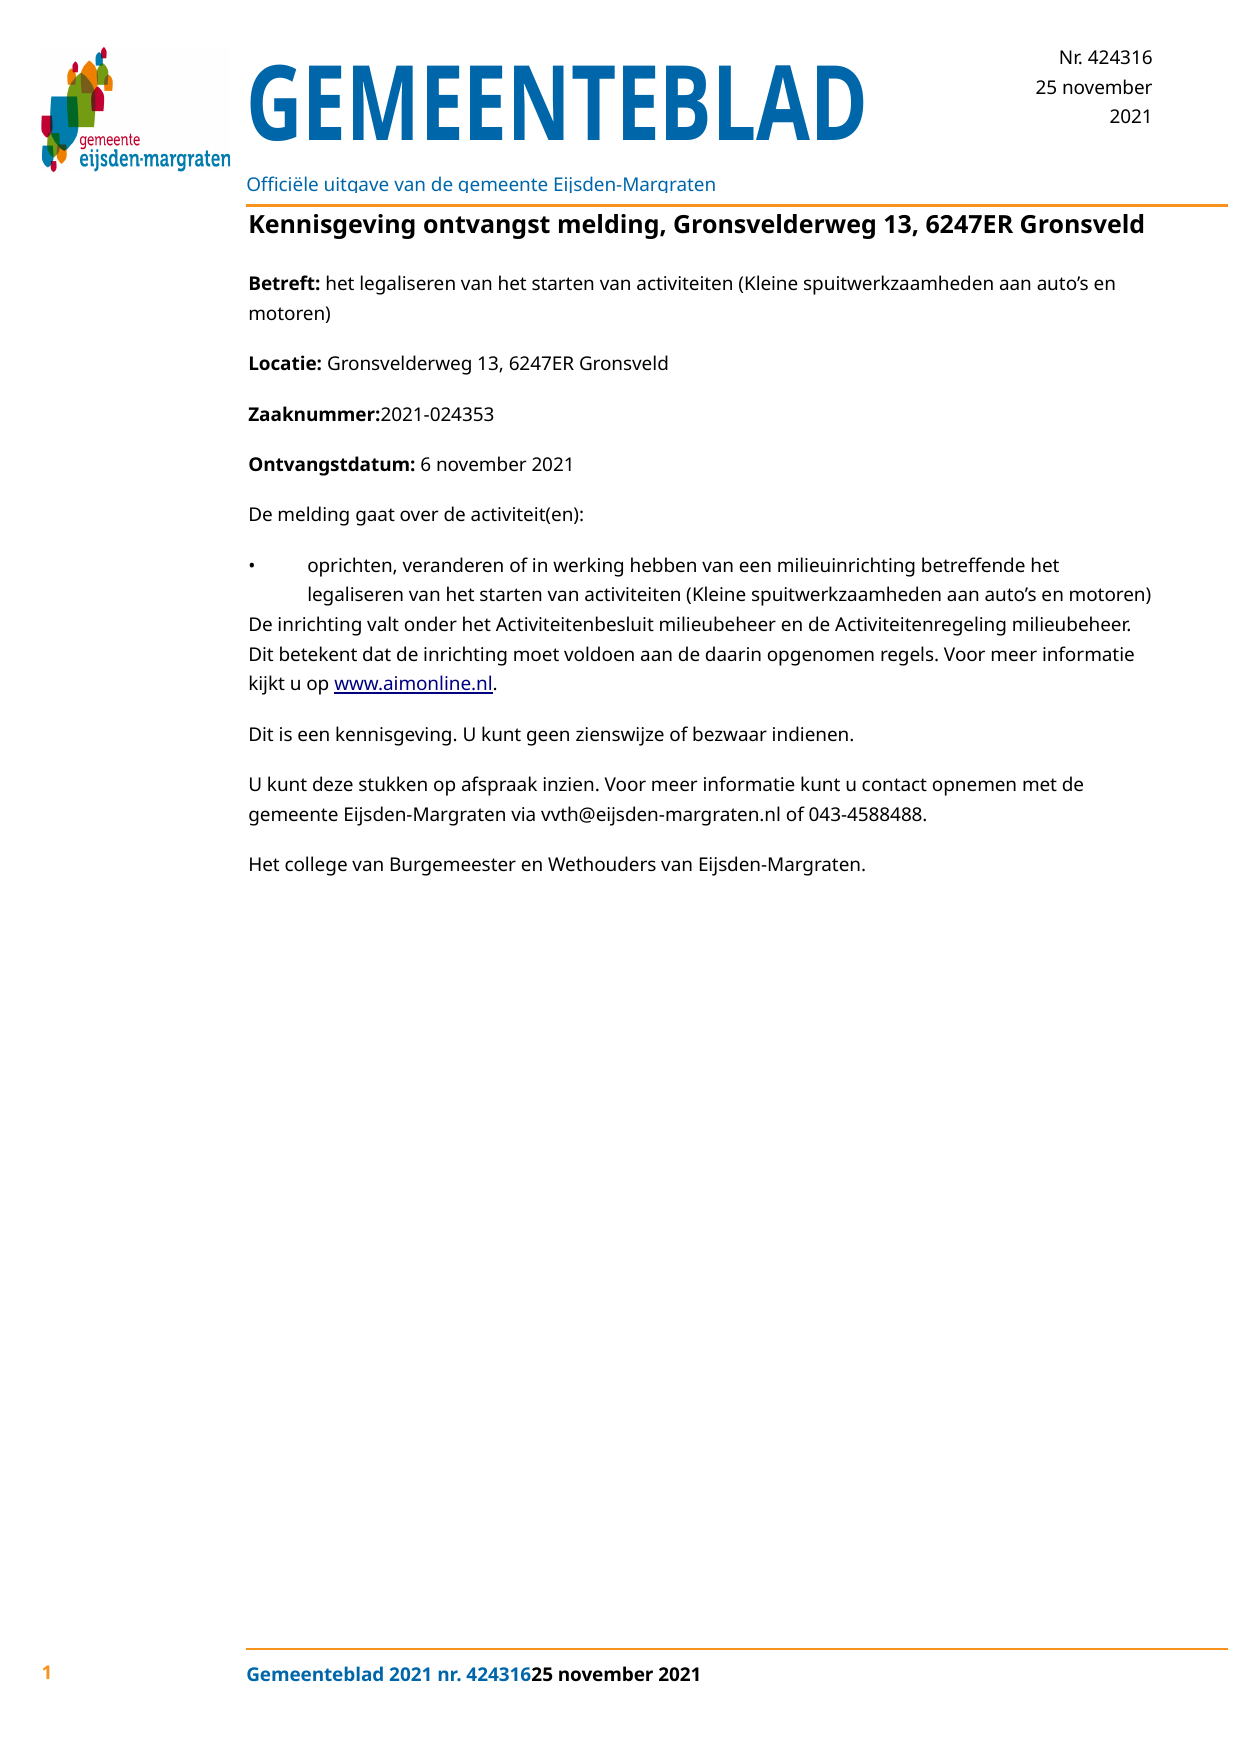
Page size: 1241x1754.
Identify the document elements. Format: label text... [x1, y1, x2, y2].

text U kunt deze stukken op afspraak inzien. Voor meer informatie kunt u contact opnemen met de gemeente Eijsden-Margraten via vvth@eijsden-margraten.nl of 043-4588488. [248, 771, 1152, 826]
picture [41, 47, 231, 172]
text De inrichting valt onder het Activiteitenbesluit milieubeheer en de Activiteitenregeling milieubeheer. Dit betekent dat de inrichting moet voldoen aan de daarin opgenomen regels. Voor meer informatie kijkt u op www.aimonline.nl. [248, 611, 1152, 696]
list oprichten, veranderen of in werking hebben van een milieuinrichting betreffende het legaliseren van het starten van activiteiten (Kleine spuitwerkzaamheden aan auto’s en motoren) [248, 552, 1152, 607]
text Ontvangstdatum: 6 november 2021 [248, 451, 1152, 477]
text Dit is een kennisgeving. U kunt geen zienswijze of bezwaar indienen. [248, 721, 1152, 746]
text Kennisgeving ontvangst melding, Gronsvelderweg 13, 6247ER Gronsveld [248, 207, 1152, 241]
text Zaaknummer:2021-024353 [248, 401, 1152, 426]
text Het college van Burgemeester en Wethouders van Eijsden-Margraten. [248, 851, 1152, 877]
text De melding gaat over de activiteit(en): [248, 502, 1152, 527]
text Locatie: Gronsvelderweg 13, 6247ER Gronsveld [248, 350, 1152, 376]
text Betreft: het legaliseren van het starten van activiteiten (Kleine spuitwerkzaamheden aan auto’s en motoren) [248, 270, 1152, 326]
